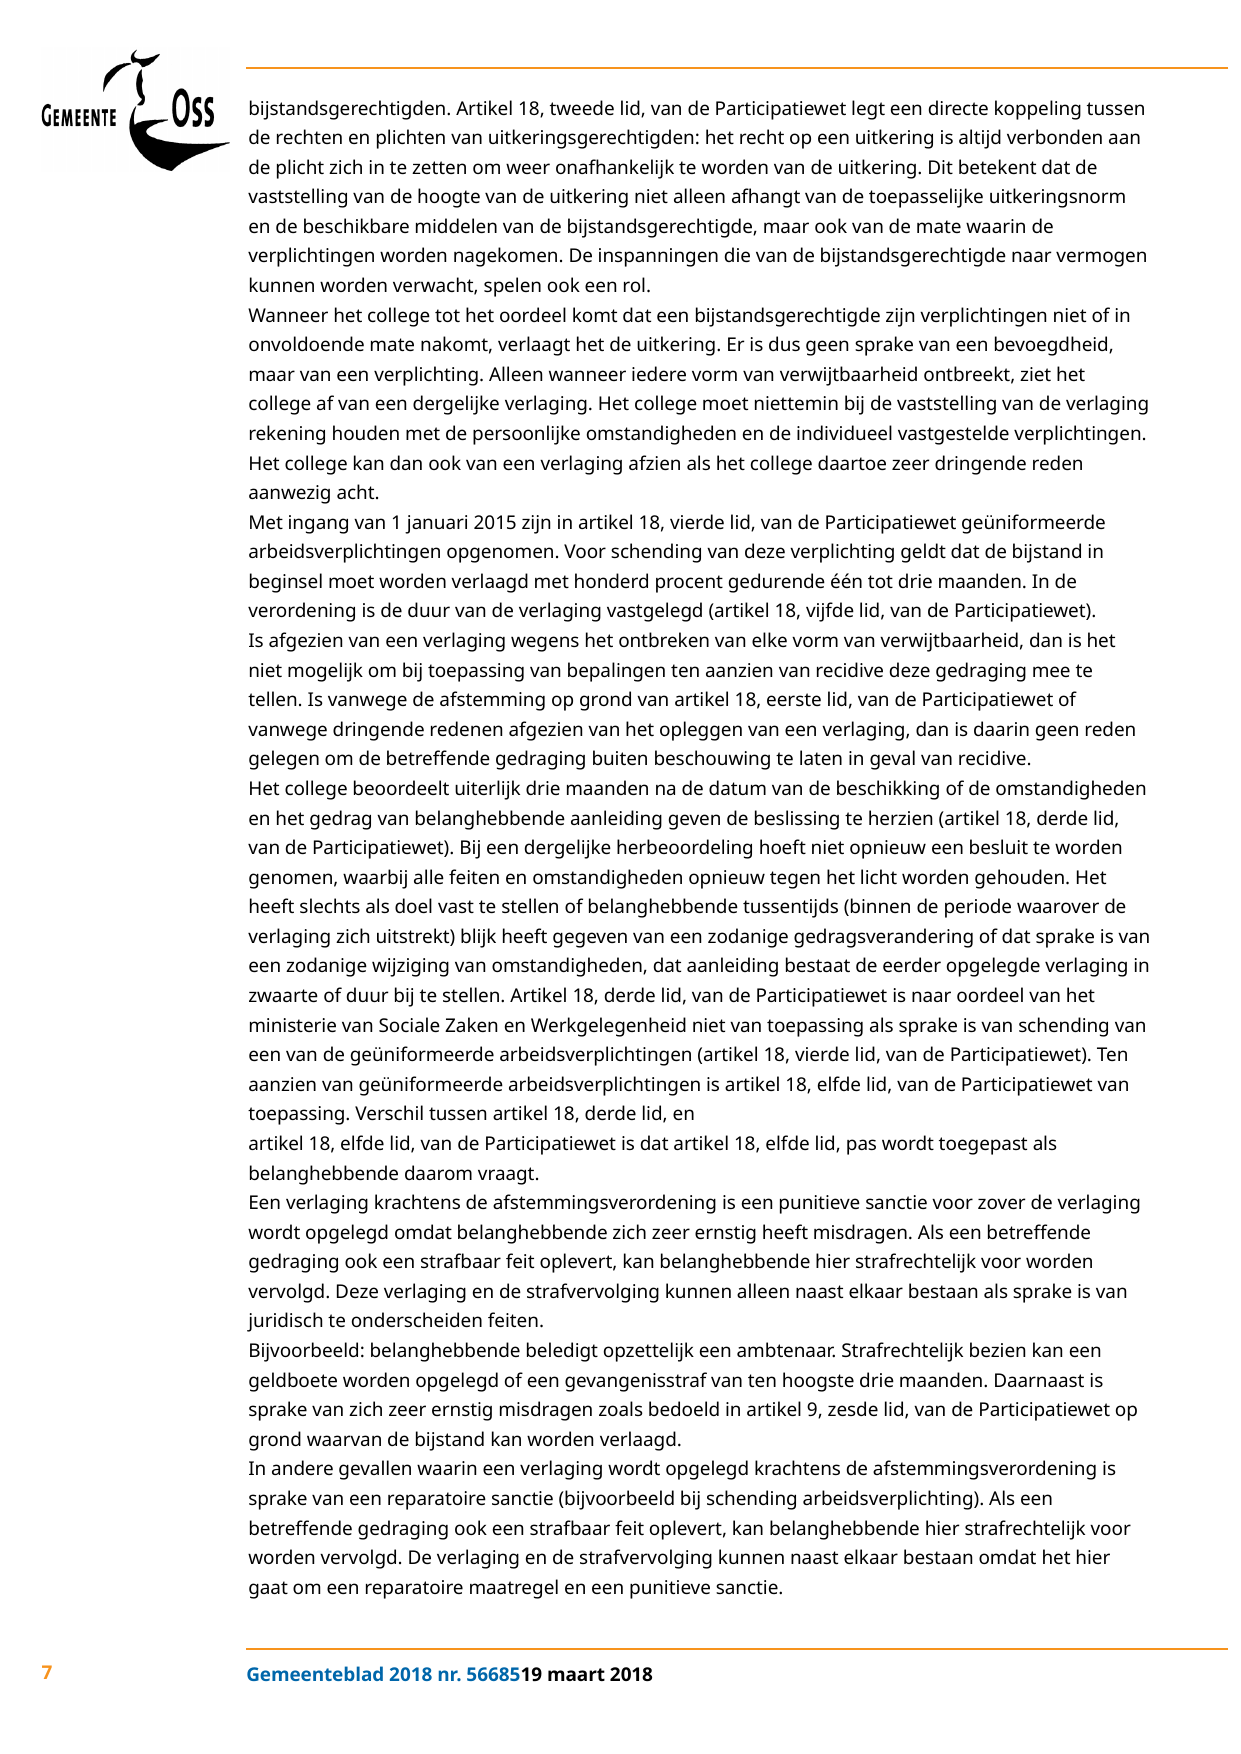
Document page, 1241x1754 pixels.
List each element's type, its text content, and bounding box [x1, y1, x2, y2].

text In andere gevallen waarin een verlaging wordt opgelegd krachtens de afstemmingsverordening is sprake van een reparatoire sanctie (bijvoorbeeld bij schending arbeidsverplichting). Als een betreffende gedraging ook een strafbaar feit oplevert, kan belanghebbende hier strafrechtelijk voor worden vervolgd. De verlaging en de strafvervolging kunnen naast elkaar bestaan omdat het hier gaat om een reparatoire maatregel en een punitieve sanctie. [248, 1456, 1152, 1600]
text Is afgezien van een verlaging wegens het ontbreken van elke vorm van verwijtbaarheid, dan is het niet mogelijk om bij toepassing van bepalingen ten aanzien van recidive deze gedraging mee te tellen. Is vanwege de afstemming op grond van artikel 18, eerste lid, van de Participatiewet of vanwege dringende redenen afgezien van het opleggen van een verlaging, dan is daarin geen reden gelegen om de betreffende gedraging buiten beschouwing te laten in geval van recidive. [248, 627, 1152, 771]
text Wanneer het college tot het oordeel komt dat een bijstandsgerechtigde zijn verplichtingen niet of in onvoldoende mate nakomt, verlaagt het de uitkering. Er is dus geen sprake van een bevoegdheid, maar van een verplichting. Alleen wanneer iedere vorm van verwijtbaarheid ontbreekt, ziet het college af van een dergelijke verlaging. Het college moet niettemin bij de vaststelling van de verlaging rekening houden met de persoonlijke omstandigheden en de individueel vastgestelde verplichtingen. Het college kan dan ook van een verlaging afzien als het college daartoe zeer dringende reden aanwezig acht. [248, 302, 1152, 505]
picture [41, 47, 231, 172]
text bijstandsgerechtigden. Artikel 18, tweede lid, van de Participatiewet legt een directe koppeling tussen de rechten en plichten van uitkeringsgerechtigden: het recht op een uitkering is altijd verbonden aan de plicht zich in te zetten om weer onafhankelijk te worden van de uitkering. Dit betekent dat de vaststelling van de hoogte van de uitkering niet alleen afhangt van de toepasselijke uitkeringsnorm en de beschikbare middelen van de bijstandsgerechtigde, maar ook van de mate waarin de verplichtingen worden nagekomen. De inspanningen die van de bijstandsgerechtigde naar vermogen kunnen worden verwacht, spelen ook een rol. [248, 95, 1152, 298]
text Een verlaging krachtens de afstemmingsverordening is een punitieve sanctie voor zover de verlaging wordt opgelegd omdat belanghebbende zich zeer ernstig heeft misdragen. Als een betreffende gedraging ook een strafbaar feit oplevert, kan belanghebbende hier strafrechtelijk voor worden vervolgd. Deze verlaging en de strafvervolging kunnen alleen naast elkaar bestaan als sprake is van juridisch te onderscheiden feiten. [248, 1189, 1152, 1333]
text Het college beoordeelt uiterlijk drie maanden na de datum van de beschikking of de omstandigheden en het gedrag van belanghebbende aanleiding geven de beslissing te herzien (artikel 18, derde lid, van de Participatiewet). Bij een dergelijke herbeoordeling hoeft niet opnieuw een besluit te worden genomen, waarbij alle feiten en omstandigheden opnieuw tegen het licht worden gehouden. Het heeft slechts als doel vast te stellen of belanghebbende tussentijds (binnen de periode waarover de verlaging zich uitstrekt) blijk heeft gegeven van een zodanige gedragsverandering of dat sprake is van een zodanige wijziging van omstandigheden, dat aanleiding bestaat de eerder opgelegde verlaging in zwaarte of duur bij te stellen. Artikel 18, derde lid, van de Participatiewet is naar oordeel van het ministerie van Sociale Zaken en Werkgelegenheid niet van toepassing als sprake is van schending van een van de geüniformeerde arbeidsverplichtingen (artikel 18, vierde lid, van de Participatiewet). Ten aanzien van geüniformeerde arbeidsverplichtingen is artikel 18, elfde lid, van de Participatiewet van toepassing. Verschil tussen artikel 18, derde lid, en [248, 775, 1152, 1126]
text artikel 18, elfde lid, van de Participatiewet is dat artikel 18, elfde lid, pas wordt toegepast als belanghebbende daarom vraagt. [248, 1130, 1152, 1186]
text Met ingang van 1 januari 2015 zijn in artikel 18, vierde lid, van de Participatiewet geüniformeerde arbeidsverplichtingen opgenomen. Voor schending van deze verplichting geldt dat de bijstand in beginsel moet worden verlaagd met honderd procent gedurende één tot drie maanden. In de verordening is de duur van de verlaging vastgelegd (artikel 18, vijfde lid, van de Participatiewet). [248, 509, 1152, 623]
text Bijvoorbeeld: belanghebbende beledigt opzettelijk een ambtenaar. Strafrechtelijk bezien kan een geldboete worden opgelegd of een gevangenisstraf van ten hoogste drie maanden. Daarnaast is sprake van zich zeer ernstig misdragen zoals bedoeld in artikel 9, zesde lid, van de Participatiewet op grond waarvan de bijstand kan worden verlaagd. [248, 1337, 1152, 1452]
